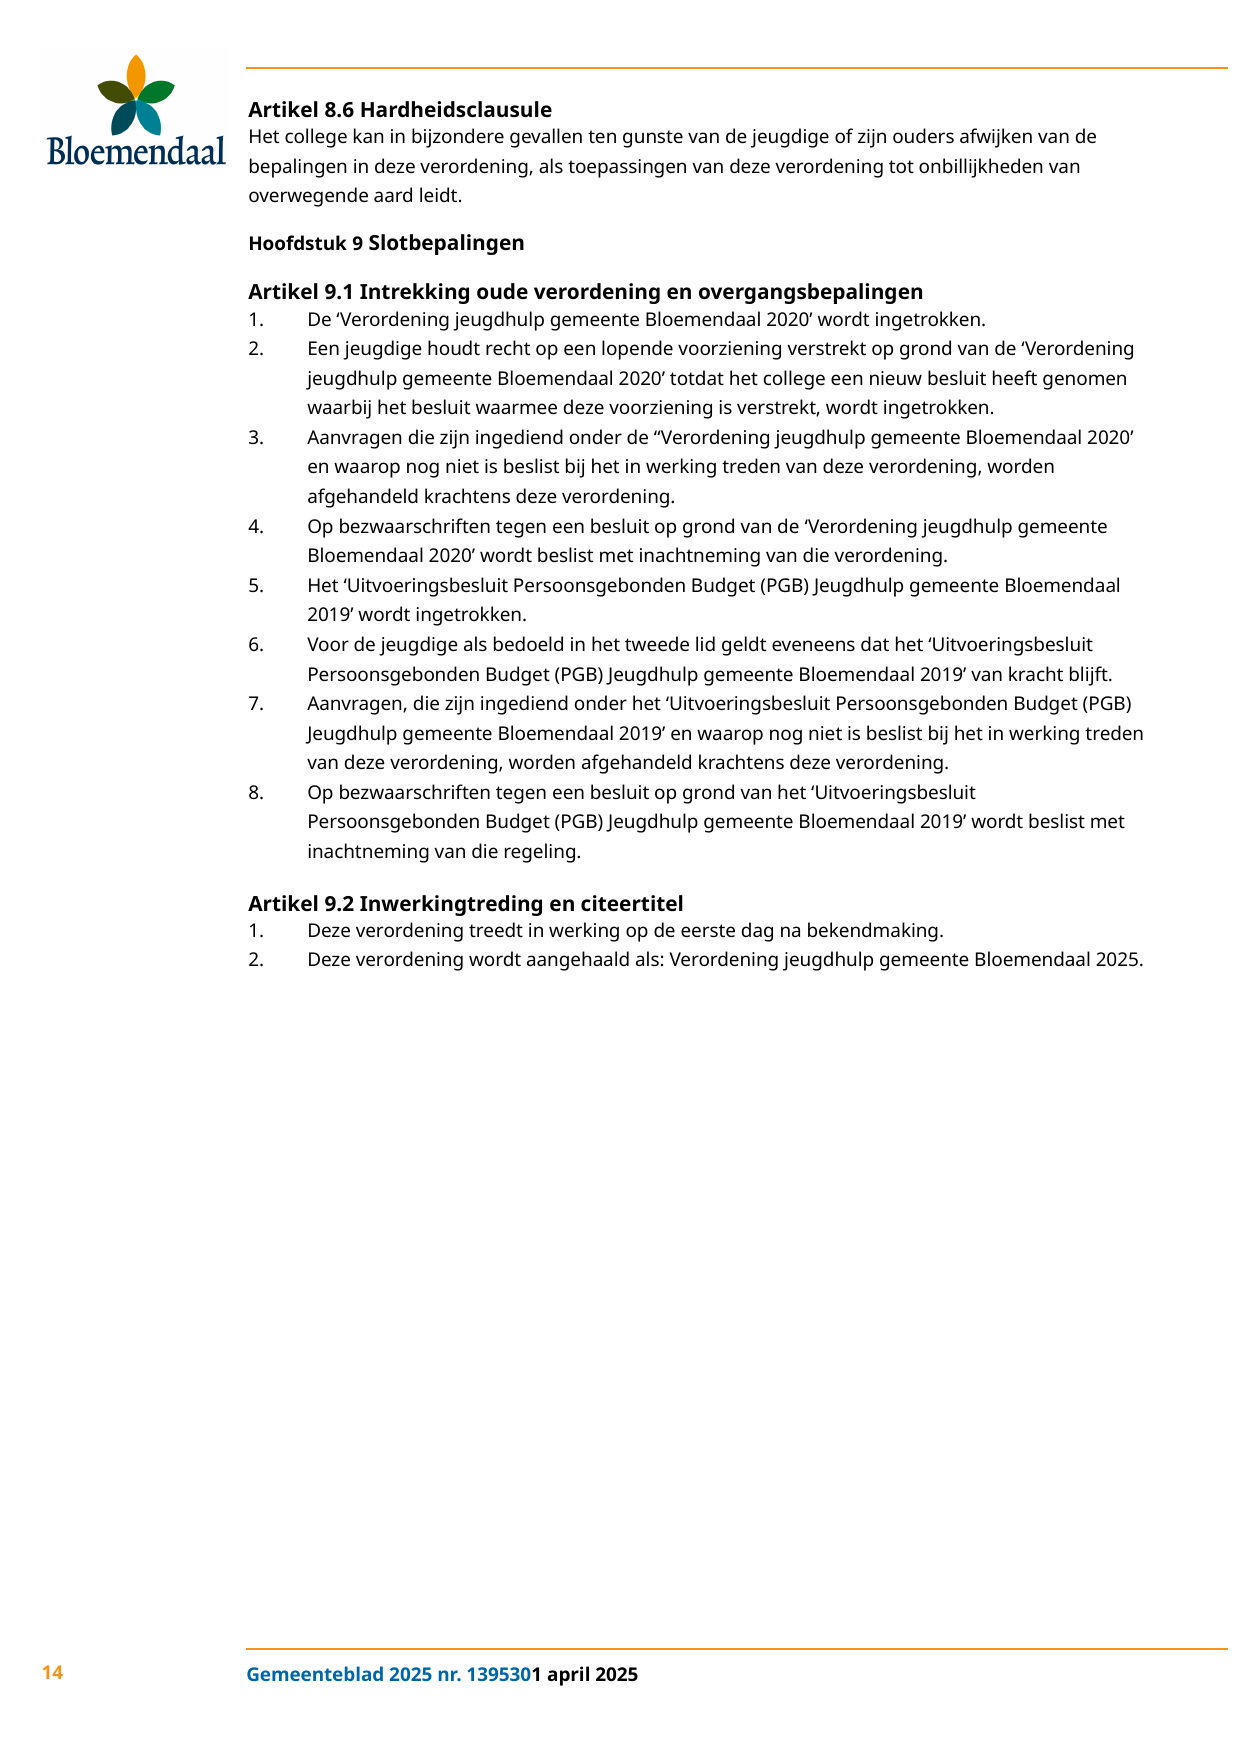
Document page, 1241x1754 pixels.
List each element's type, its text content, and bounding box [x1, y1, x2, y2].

list Deze verordening treedt in werking op de eerste dag na bekendmaking. [248, 917, 1152, 943]
text Het college kan in bijzondere gevallen ten gunste van de jeugdige of zijn ouders afwijken van de bepalingen in deze verordening, als toepassingen van deze verordening tot onbillijkheden van overwegende aard leidt. [248, 123, 1152, 208]
text Artikel 8.6 Hardheidsclausule [248, 95, 1152, 123]
text Hoofdstuk 9 Slotbepalingen [248, 228, 1152, 256]
list Op bezwaarschriften tegen een besluit op grond van de ‘Verordening jeugdhulp gemeente Bloemendaal 2020’ wordt beslist met inachtneming van die verordening. [248, 513, 1152, 568]
picture [41, 47, 231, 172]
list Een jeugdige houdt recht op een lopende voorziening verstrekt op grond van de ‘Verordening jeugdhulp gemeente Bloemendaal 2020’ totdat het college een nieuw besluit heeft genomen waarbij het besluit waarmee deze voorziening is verstrekt, wordt ingetrokken. [248, 335, 1152, 420]
list Aanvragen, die zijn ingediend onder het ‘Uitvoeringsbesluit Persoonsgebonden Budget (PGB) Jeugdhulp gemeente Bloemendaal 2019’ en waarop nog niet is beslist bij het in werking treden van deze verordening, worden afgehandeld krachtens deze verordening. [248, 690, 1152, 775]
list Op bezwaarschriften tegen een besluit op grond van het ‘Uitvoeringsbesluit Persoonsgebonden Budget (PGB) Jeugdhulp gemeente Bloemendaal 2019’ wordt beslist met inachtneming van die regeling. [248, 779, 1152, 864]
list Het ‘Uitvoeringsbesluit Persoonsgebonden Budget (PGB) Jeugdhulp gemeente Bloemendaal 2019’ wordt ingetrokken. [248, 572, 1152, 627]
list Voor de jeugdige als bedoeld in het tweede lid geldt eveneens dat het ‘Uitvoeringsbesluit Persoonsgebonden Budget (PGB) Jeugdhulp gemeente Bloemendaal 2019’ van kracht blijft. [248, 631, 1152, 686]
text Artikel 9.1 Intrekking oude verordening en overgangsbepalingen [248, 277, 1152, 306]
text Artikel 9.2 Inwerkingtreding en citeertitel [248, 889, 1152, 917]
list Aanvragen die zijn ingediend onder de “Verordening jeugdhulp gemeente Bloemendaal 2020’ en waarop nog niet is beslist bij het in werking treden van deze verordening, worden afgehandeld krachtens deze verordening. [248, 424, 1152, 509]
list Deze verordening wordt aangehaald als: Verordening jeugdhulp gemeente Bloemendaal 2025. [248, 947, 1152, 972]
list De ‘Verordening jeugdhulp gemeente Bloemendaal 2020’ wordt ingetrokken. [248, 306, 1152, 331]
